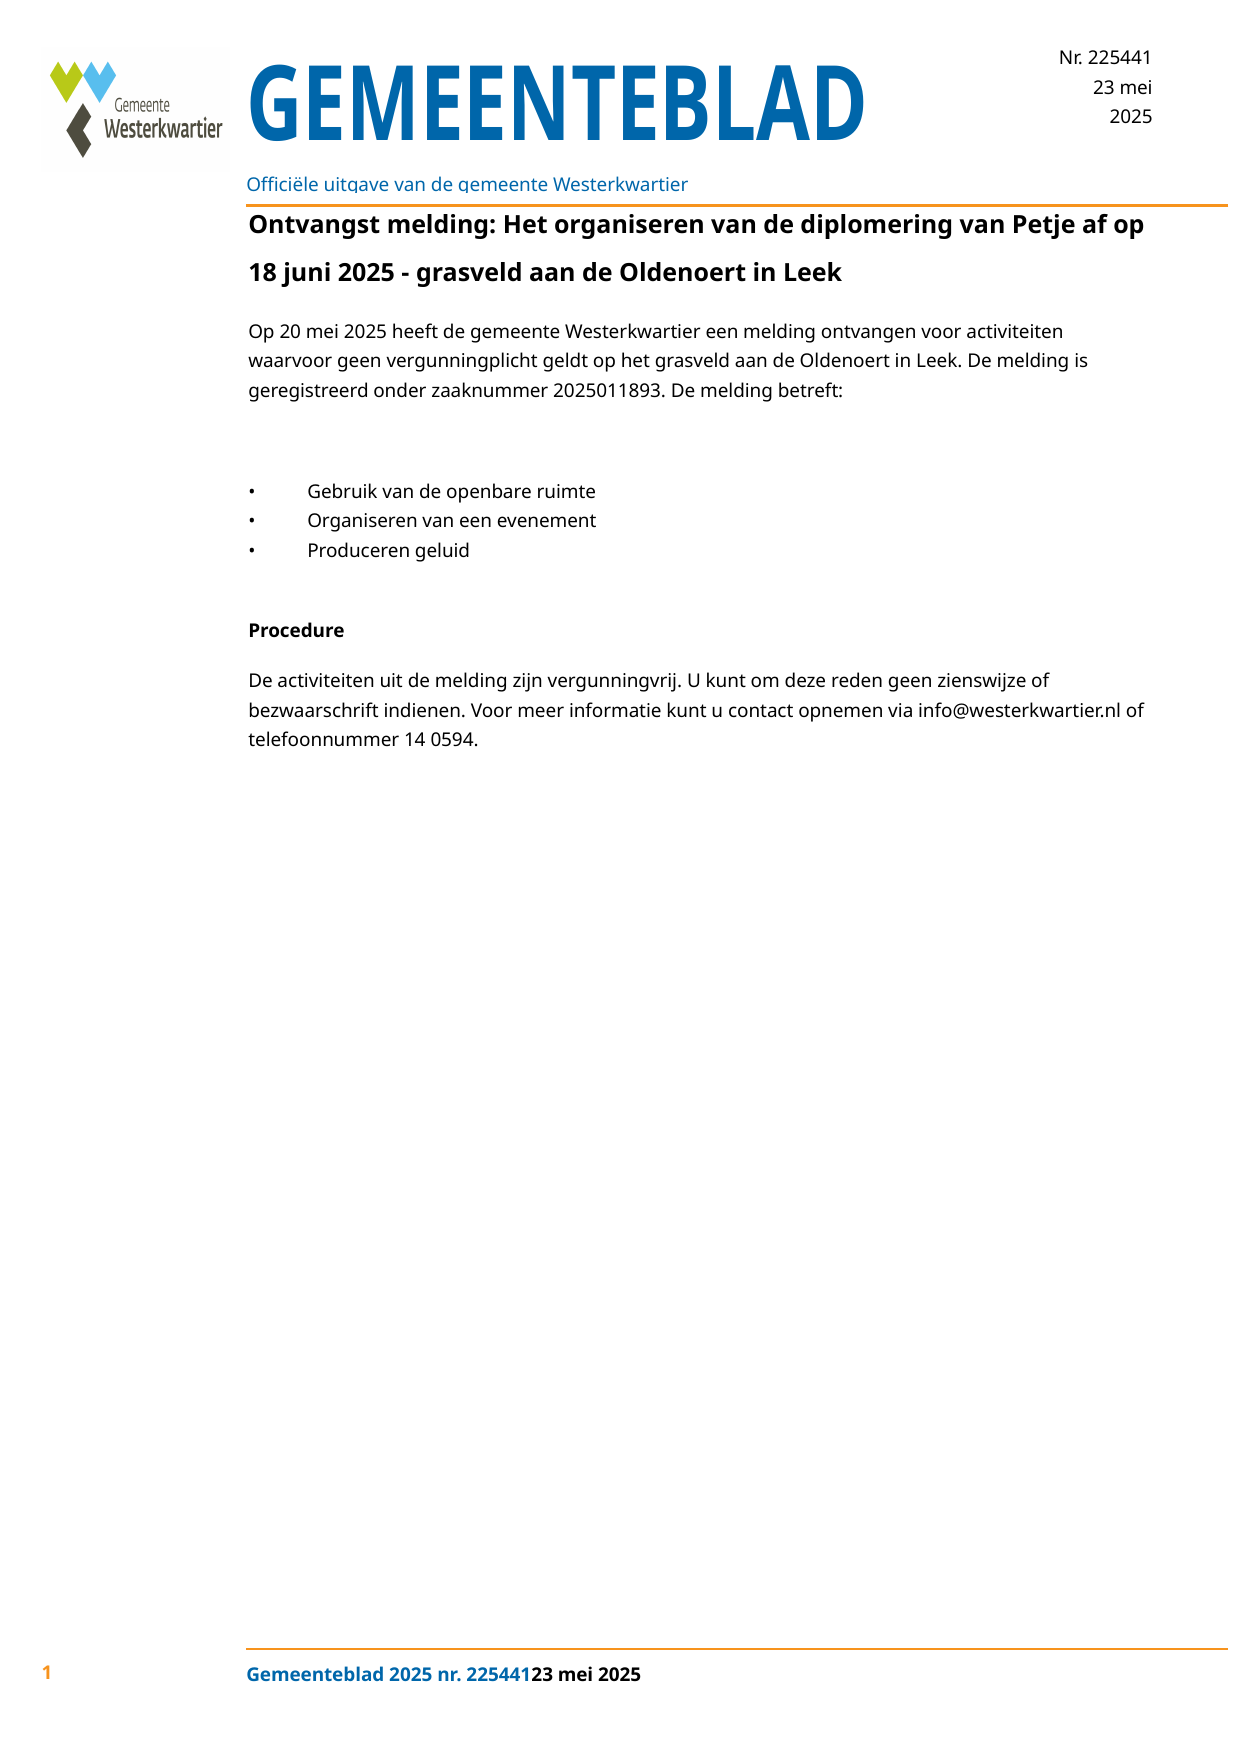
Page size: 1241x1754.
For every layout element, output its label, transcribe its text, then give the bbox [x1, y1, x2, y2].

text Ontvangst melding: Het organiseren van de diplomering van Petje af op 18 juni 2025 - grasveld aan de Oldenoert in Leek [248, 207, 1152, 288]
picture [41, 47, 231, 172]
list Organiseren van een evenement [248, 507, 1152, 533]
list Produceren geluid [248, 537, 1152, 563]
text Op 20 mei 2025 heeft de gemeente Westerkwartier een melding ontvangen voor activiteiten waarvoor geen vergunningplicht geldt op het grasveld aan de Oldenoert in Leek. De melding is geregistreerd onder zaaknummer 2025011893. De melding betreft: [248, 318, 1152, 403]
text De activiteiten uit de melding zijn vergunningvrij. U kunt om deze reden geen zienswijze of bezwaarschrift indienen. Voor meer informatie kunt u contact opnemen via info@westerkwartier.nl of telefoonnummer 14 0594. [248, 667, 1152, 752]
text Procedure [248, 617, 1152, 643]
list Gebruik van de openbare ruimte [248, 478, 1152, 504]
